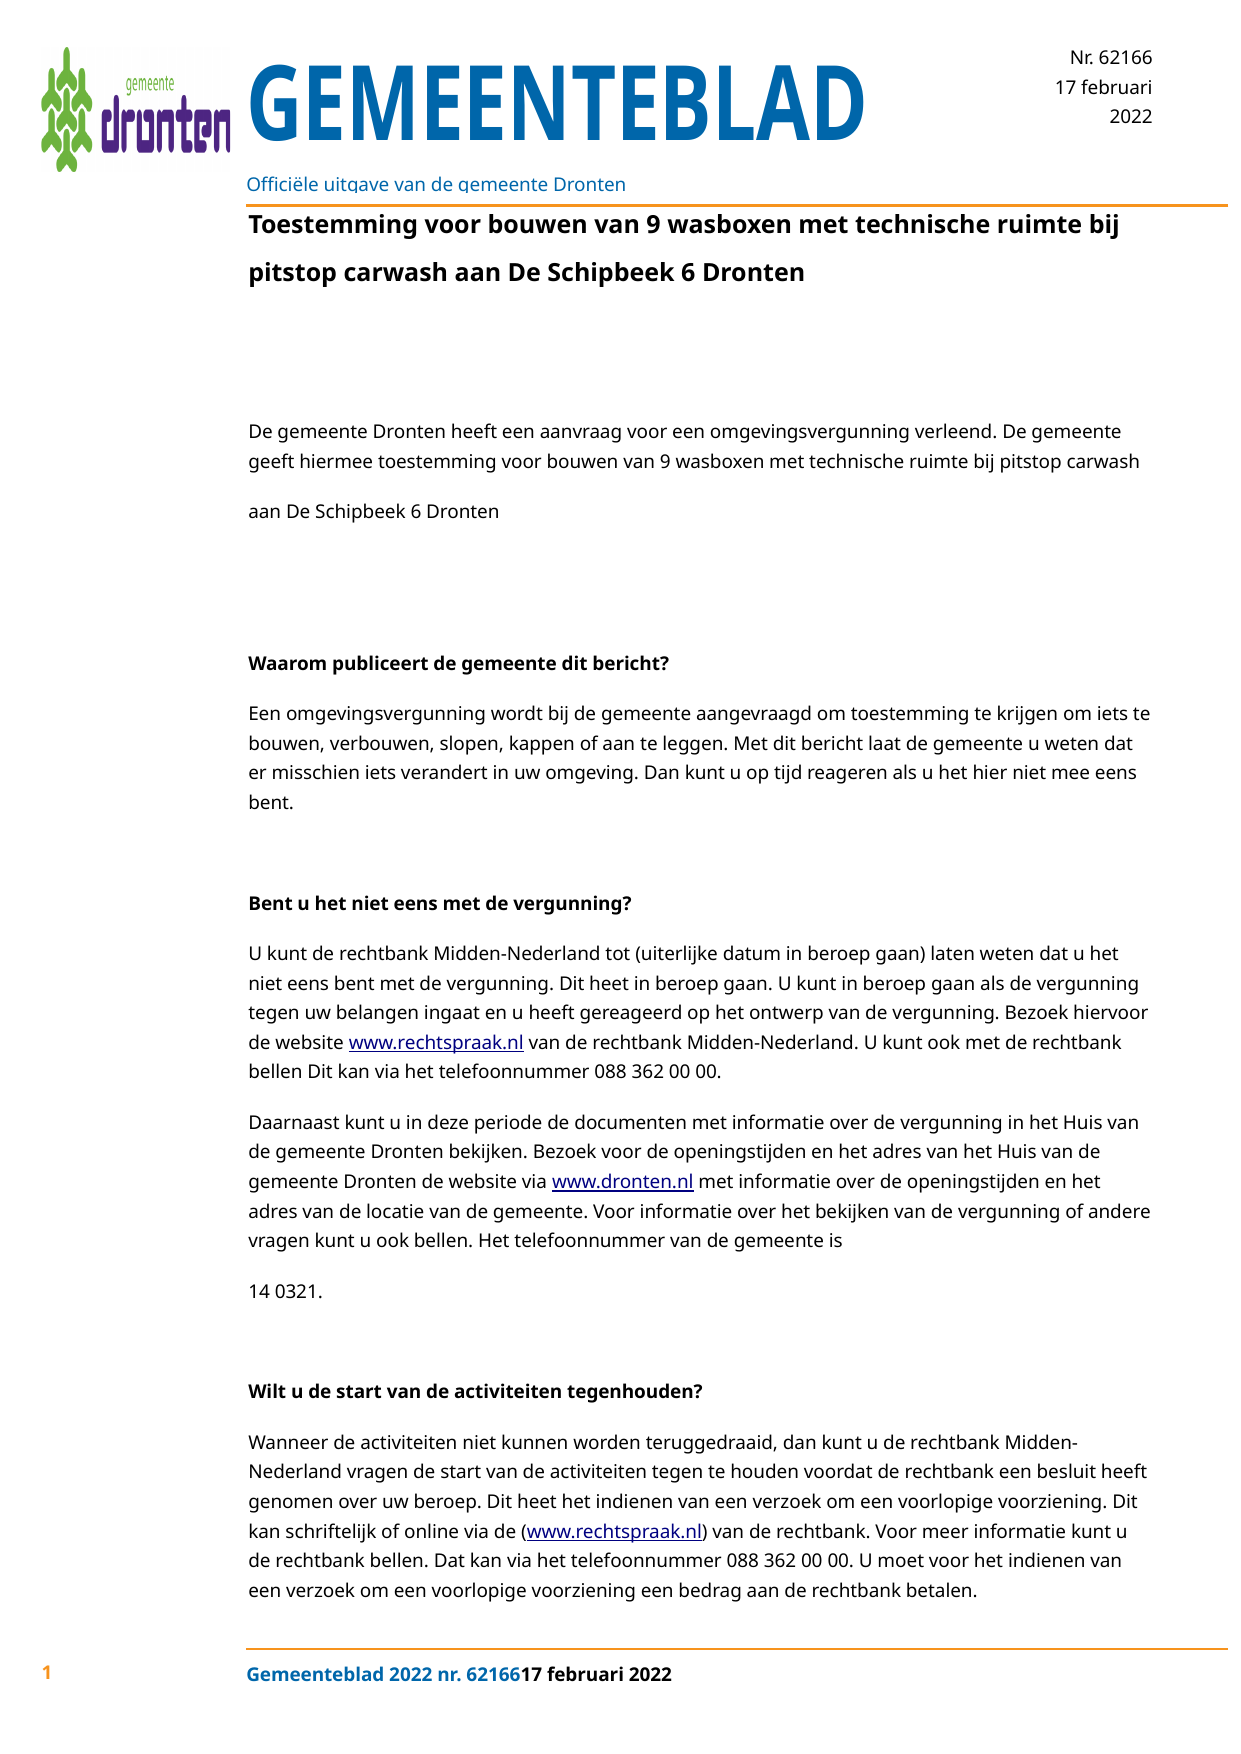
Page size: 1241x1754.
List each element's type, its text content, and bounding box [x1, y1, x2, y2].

text Waarom publiceert de gemeente dit bericht? [248, 650, 1152, 676]
text Wanneer de activiteiten niet kunnen worden teruggedraaid, dan kunt u de rechtbank Midden-Nederland vragen de start van de activiteiten tegen te houden voordat de rechtbank een besluit heeft genomen over uw beroep. Dit heet het indienen van een verzoek om een voorlopige voorziening. Dit kan schriftelijk of online via de (www.rechtspraak.nl) van de rechtbank. Voor meer informatie kunt u de rechtbank bellen. Dat kan via het telefoonnummer 088 362 00 00. U moet voor het indienen van een verzoek om een voorlopige voorziening een bedrag aan de rechtbank betalen. [248, 1429, 1152, 1603]
text Toestemming voor bouwen van 9 wasboxen met technische ruimte bij pitstop carwash aan De Schipbeek 6 Dronten [248, 207, 1152, 288]
text 14 0321. [248, 1278, 1152, 1304]
text Wilt u de start van de activiteiten tegenhouden? [248, 1379, 1152, 1404]
text aan De Schipbeek 6 Dronten [248, 499, 1152, 524]
text De gemeente Dronten heeft een aanvraag voor een omgevingsvergunning verleend. De gemeente geeft hiermee toestemming voor bouwen van 9 wasboxen met technische ruimte bij pitstop carwash [248, 419, 1152, 474]
text Bent u het niet eens met de vergunning? [248, 890, 1152, 916]
picture [41, 47, 231, 172]
text Daarnaast kunt u in deze periode de documenten met informatie over de vergunning in het Huis van de gemeente Dronten bekijken. Bezoek voor de openingstijden en het adres van het Huis van de gemeente Dronten de website via www.dronten.nl met informatie over de openingstijden en het adres van de locatie van de gemeente. Voor informatie over het bekijken van de vergunning of andere vragen kunt u ook bellen. Het telefoonnummer van de gemeente is [248, 1109, 1152, 1253]
text U kunt de rechtbank Midden-Nederland tot (uiterlijke datum in beroep gaan) laten weten dat u het niet eens bent met de vergunning. Dit heet in beroep gaan. U kunt in beroep gaan als de vergunning tegen uw belangen ingaat en u heeft gereageerd op het ontwerp van de vergunning. Bezoek hiervoor de website www.rechtspraak.nl van de rechtbank Midden-Nederland. U kunt ook met de rechtbank bellen Dit kan via het telefoonnummer 088 362 00 00. [248, 940, 1152, 1084]
text Een omgevingsvergunning wordt bij de gemeente aangevraagd om toestemming te krijgen om iets te bouwen, verbouwen, slopen, kappen of aan te leggen. Met dit bericht laat de gemeente u weten dat er misschien iets verandert in uw omgeving. Dan kunt u op tijd reageren als u het hier niet mee eens bent. [248, 700, 1152, 815]
